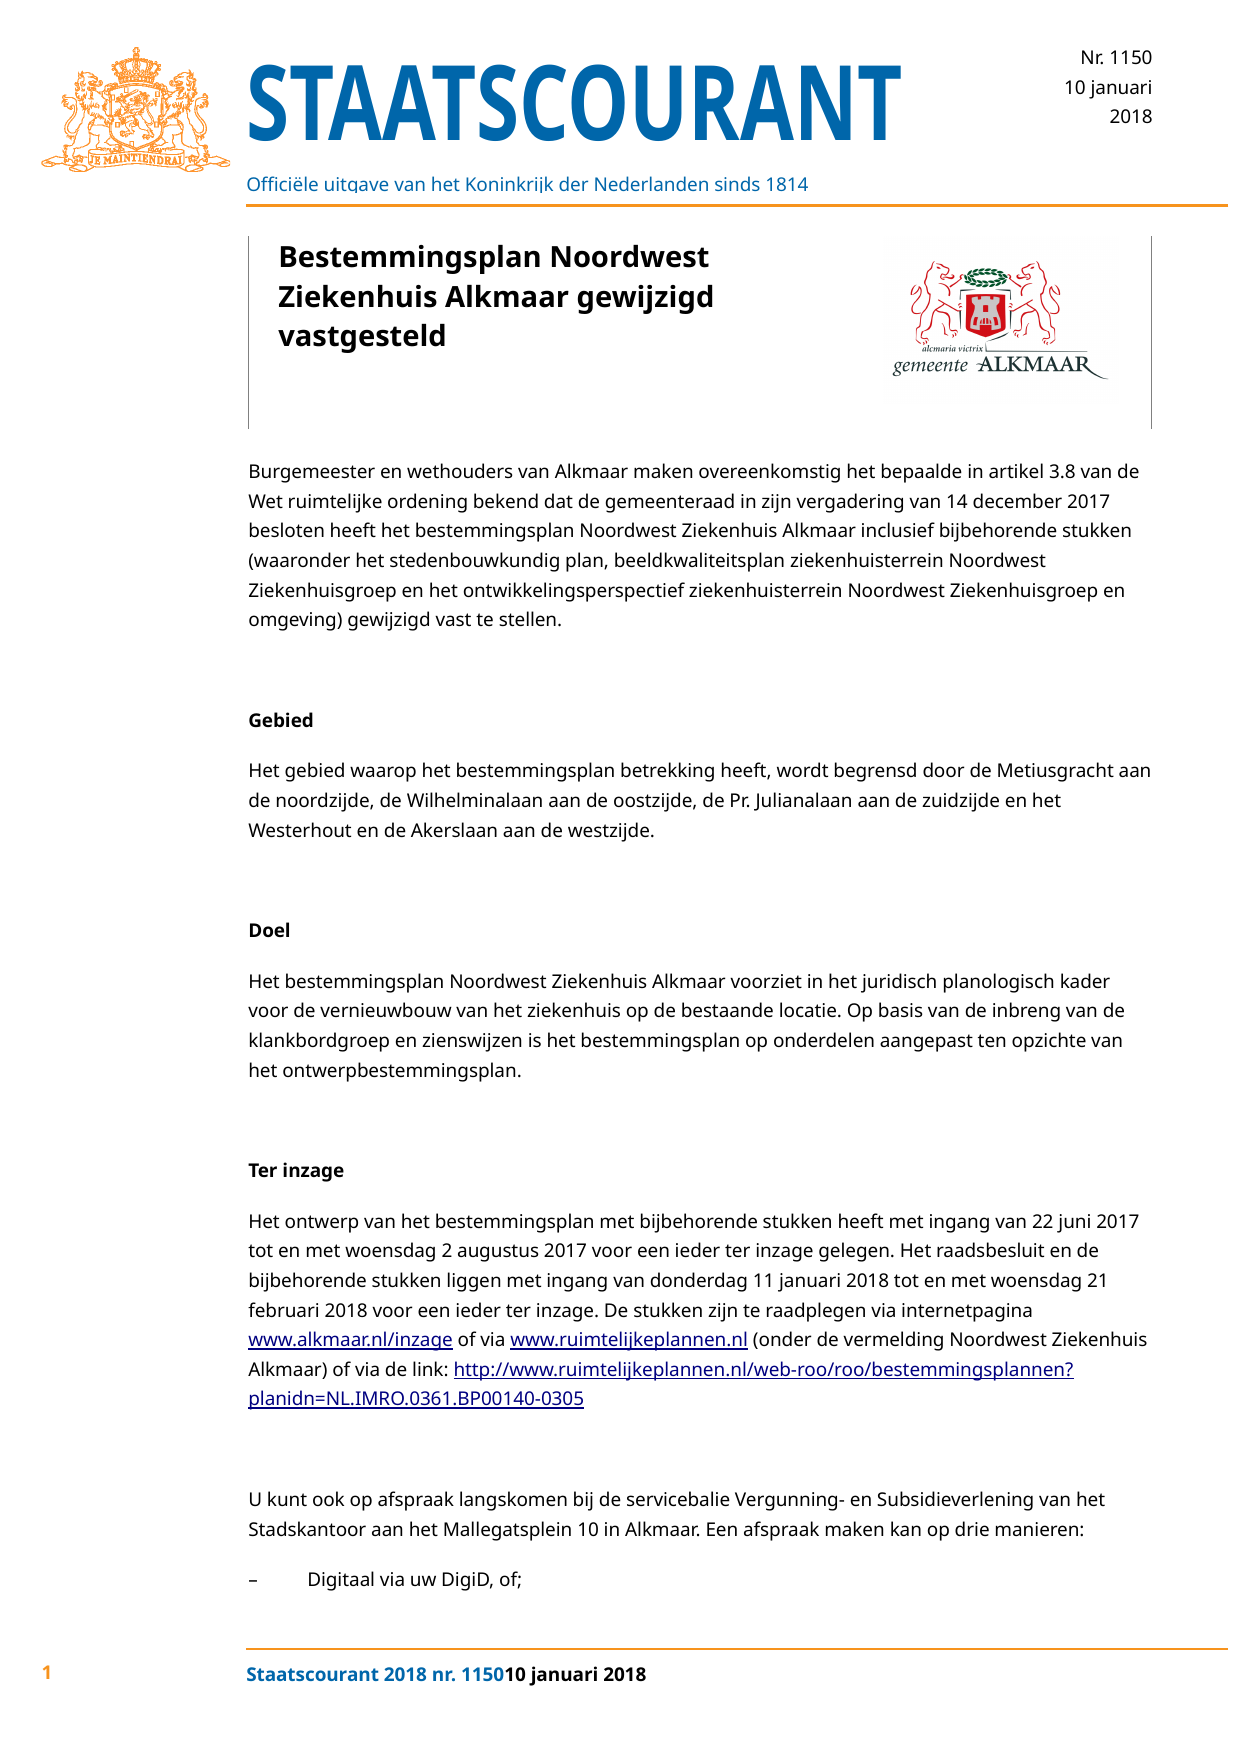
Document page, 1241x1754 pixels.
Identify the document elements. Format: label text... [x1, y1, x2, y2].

text Het ontwerp van het bestemmingsplan met bijbehorende stukken heeft met ingang van 22 juni 2017 tot en met woensdag 2 augustus 2017 voor een ieder ter inzage gelegen. Het raadsbesluit en de bijbehorende stukken liggen met ingang van donderdag 11 januari 2018 tot en met woensdag 21 februari 2018 voor een ieder ter inzage. De stukken zijn te raadplegen via internetpagina www.alkmaar.nl/inzage of via www.ruimtelijkeplannen.nl (onder de vermelding Noordwest Ziekenhuis Alkmaar) of via de link: http://www.ruimtelijkeplannen.nl/web-roo/roo/bestemmingsplannen?planidn=NL.IMRO.0361.BP00140-0305 [248, 1208, 1152, 1411]
text Ter inzage [248, 1158, 1152, 1183]
table_header Bestemmingsplan Noordwest Ziekenhuis Alkmaar gewijzigd vastgesteld [249, 236, 850, 429]
text Het gebied waarop het bestemmingsplan betrekking heeft, wordt begrensd door de Metiusgracht aan de noordzijde, de Wilhelminalaan aan de oostzijde, de Pr. Julianalaan aan de zuidzijde en het Westerhout en de Akerslaan aan de westzijde. [248, 758, 1152, 843]
text U kunt ook op afspraak langskomen bij de servicebalie Vergunning- en Subsidieverlening van het Stadskantoor aan het Mallegatsplein 10 in Alkmaar. Een afspraak maken kan op drie manieren: [248, 1486, 1152, 1542]
text Het bestemmingsplan Noordwest Ziekenhuis Alkmaar voorziet in het juridisch planologisch kader voor de vernieuwbouw van het ziekenhuis op de bestaande locatie. Op basis van de inbreng van de klankbordgroep en zienswijzen is het bestemmingsplan op onderdelen aangepast ten opzichte van het ontwerpbestemmingsplan. [248, 968, 1152, 1083]
text Gebied [248, 707, 1152, 733]
list Digitaal via uw DigiD, of; [248, 1566, 1152, 1592]
text Burgemeester en wethouders van Alkmaar maken overeenkomstig het bepaalde in artikel 3.8 van de Wet ruimtelijke ordening bekend dat de gemeenteraad in zijn vergadering van 14 december 2017 besloten heeft het bestemmingsplan Noordwest Ziekenhuis Alkmaar inclusief bijbehorende stukken (waaronder het stedenbouwkundig plan, beeldkwaliteitsplan ziekenhuisterrein Noordwest Ziekenhuisgroep en het ontwikkelingsperspectief ziekenhuisterrein Noordwest Ziekenhuisgroep en omgeving) gewijzigd vast te stellen. [248, 458, 1152, 632]
text Doel [248, 918, 1152, 943]
picture [882, 236, 1119, 404]
picture [41, 47, 231, 172]
table_header [850, 236, 1151, 429]
